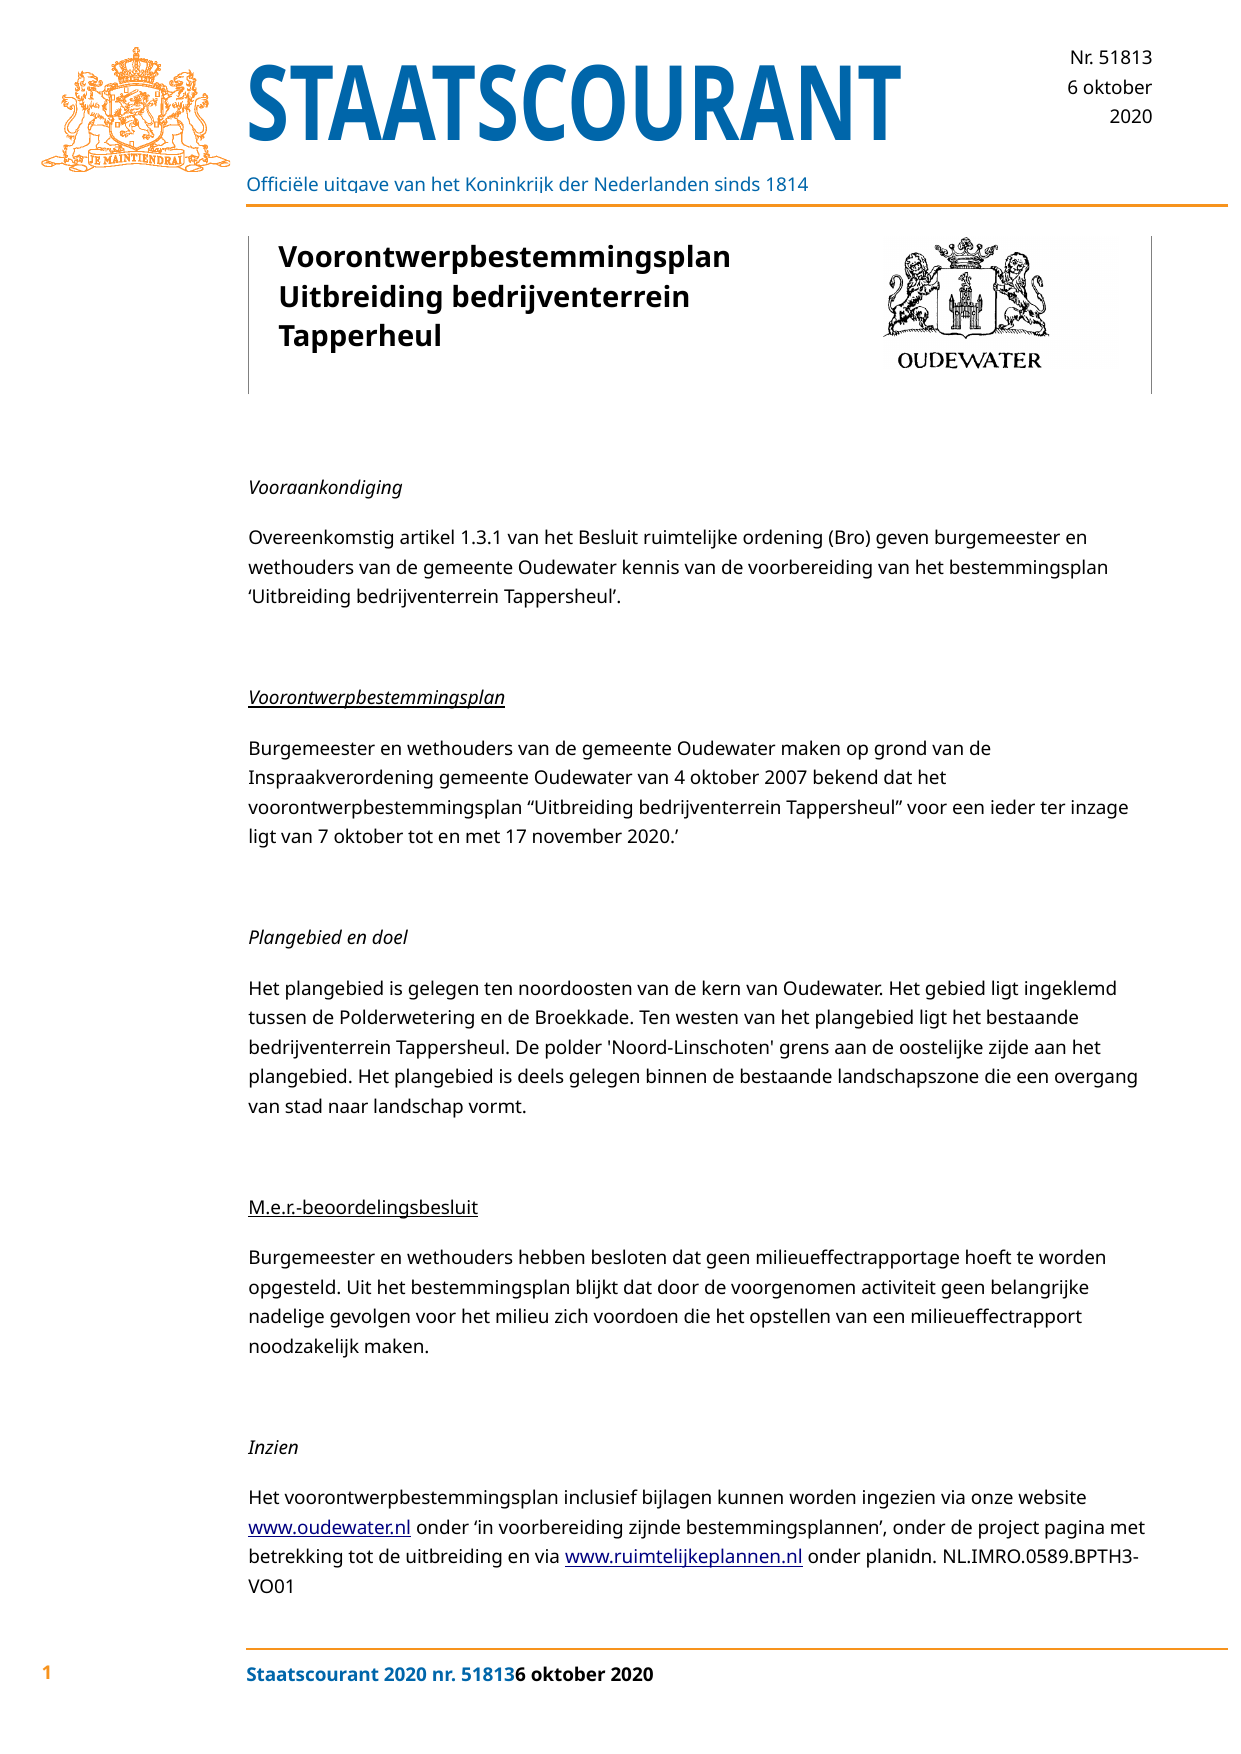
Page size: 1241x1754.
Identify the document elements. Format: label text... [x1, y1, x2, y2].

picture [41, 47, 231, 172]
text Burgemeester en wethouders van de gemeente Oudewater maken op grond van de Inspraakverordening gemeente Oudewater van 4 oktober 2007 bekend dat het voorontwerpbestemmingsplan “Uitbreiding bedrijventerrein Tappersheul” voor een ieder ter inzage ligt van 7 oktober tot en met 17 november 2020.’ [248, 735, 1152, 849]
text Voorontwerpbestemmingsplan [248, 684, 1152, 710]
text Het plangebied is gelegen ten noordoosten van de kern van Oudewater. Het gebied ligt ingeklemd tussen de Polderwetering en de Broekkade. Ten westen van het plangebied ligt het bestaande bedrijventerrein Tappersheul. De polder 'Noord-Linschoten' grens aan de oostelijke zijde aan het plangebied. Het plangebied is deels gelegen binnen de bestaande landschapszone die een overgang van stad naar landschap vormt. [248, 975, 1152, 1119]
text Vooraankondiging [248, 474, 1152, 500]
text Plangebied en doel [248, 924, 1152, 950]
table_header [850, 236, 882, 368]
table_header [1119, 236, 1151, 368]
table_header [850, 369, 1151, 394]
text Overeenkomstig artikel 1.3.1 van het Besluit ruimtelijke ordening (Bro) geven burgemeester en wethouders van de gemeente Oudewater kennis van de voorbereiding van het bestemmingsplan ‘Uitbreiding bedrijventerrein Tappersheul’. [248, 524, 1152, 609]
text M.e.r.-beoordelingsbesluit [248, 1194, 1152, 1220]
table_header Voorontwerpbestemmingsplan Uitbreiding bedrijventerrein Tapperheul [249, 236, 850, 394]
text Burgemeester en wethouders hebben besloten dat geen milieueffectrapportage hoeft te worden opgesteld. Uit het bestemmingsplan blijkt dat door de voorgenomen activiteit geen belangrijke nadelige gevolgen voor het milieu zich voordoen die het opstellen van een milieueffectrapport noodzakelijk maken. [248, 1244, 1152, 1359]
picture [882, 236, 1119, 369]
text Inzien [248, 1434, 1152, 1460]
text Het voorontwerpbestemmingsplan inclusief bijlagen kunnen worden ingezien via onze website www.oudewater.nl onder ‘in voorbereiding zijnde bestemmingsplannen’, onder de project pagina met betrekking tot de uitbreiding en via www.ruimtelijkeplannen.nl onder planidn. NL.IMRO.0589.BPTH3-VO01 [248, 1484, 1152, 1599]
